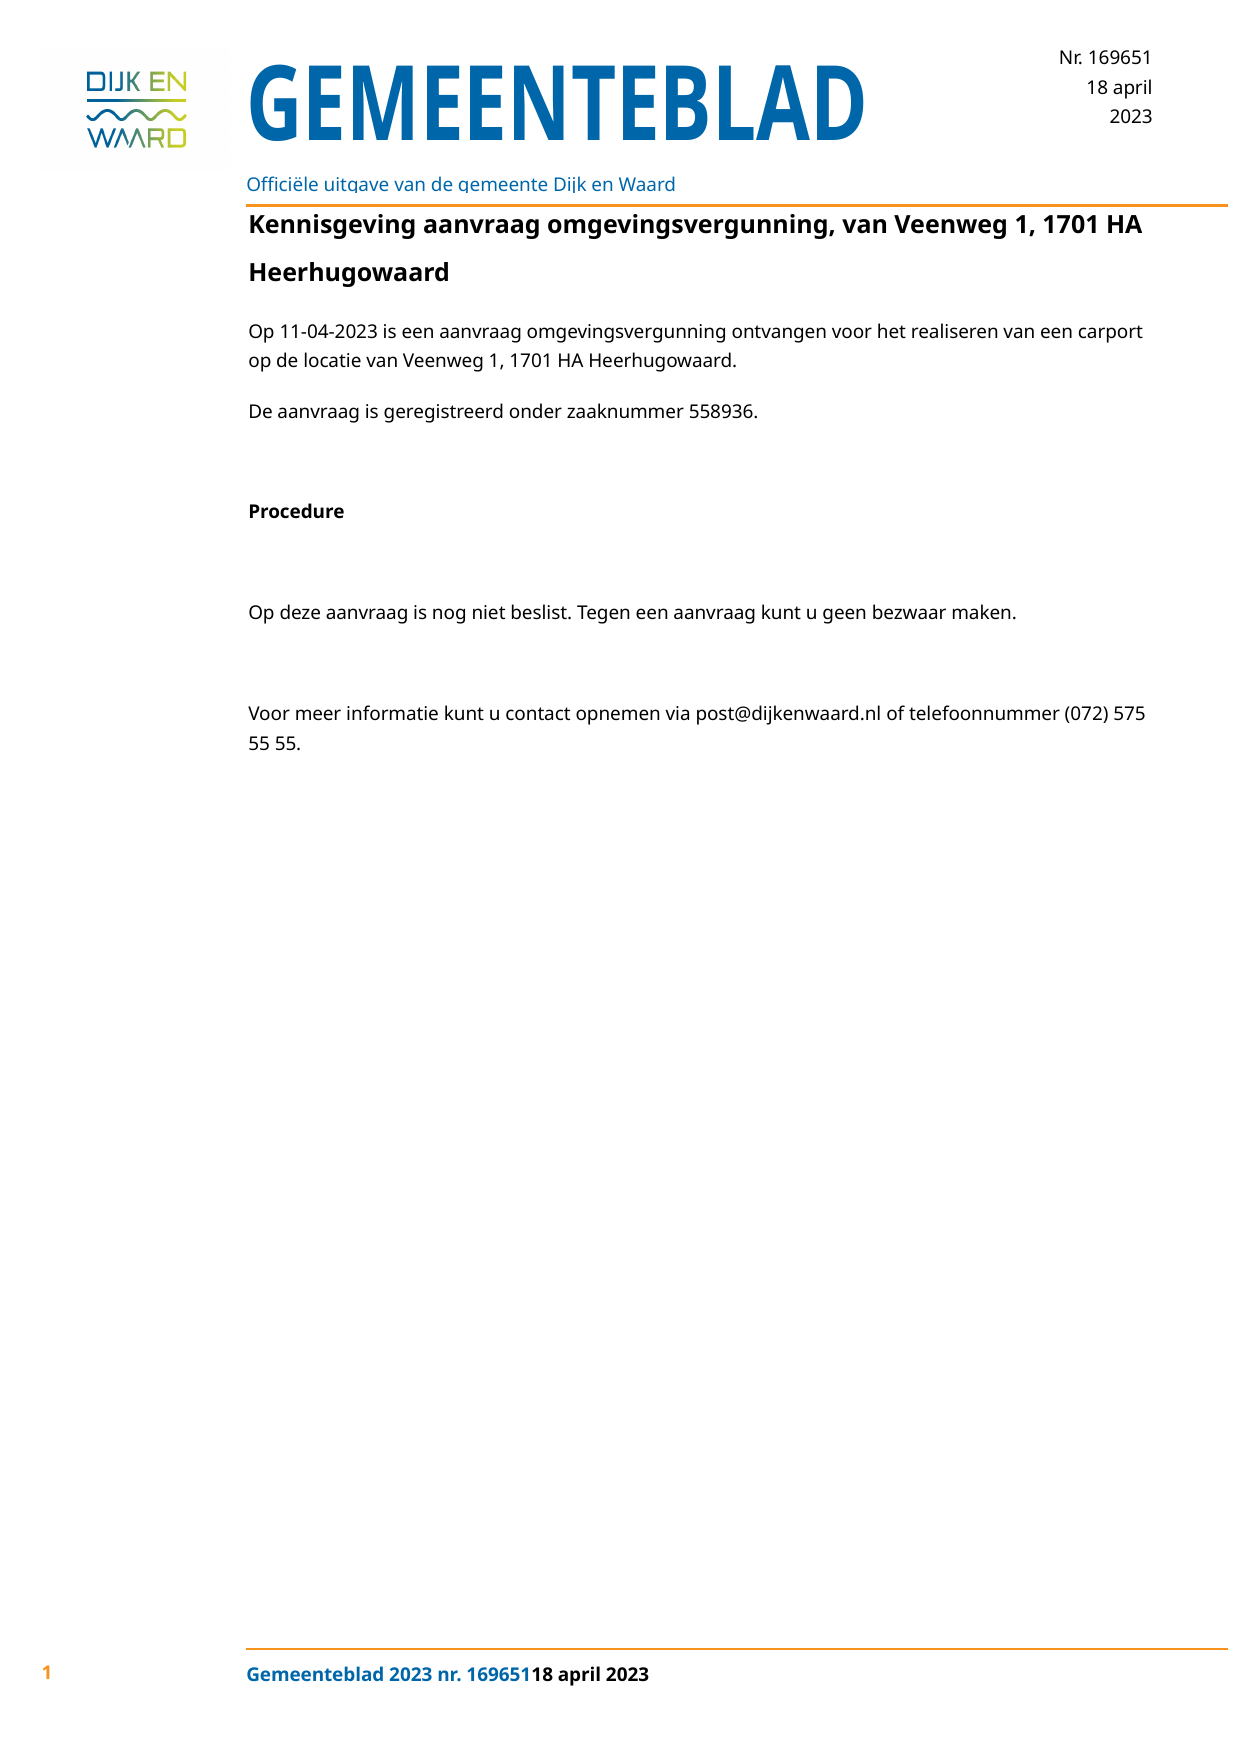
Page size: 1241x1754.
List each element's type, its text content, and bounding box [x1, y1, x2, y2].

text Op 11-04-2023 is een aanvraag omgevingsvergunning ontvangen voor het realiseren van een carport op de locatie van Veenweg 1, 1701 HA Heerhugowaard. [248, 318, 1152, 373]
text De aanvraag is geregistreerd onder zaaknummer 558936. [248, 398, 1152, 424]
text Kennisgeving aanvraag omgevingsvergunning, van Veenweg 1, 1701 HA Heerhugowaard [248, 207, 1152, 288]
picture [41, 47, 231, 172]
text Op deze aanvraag is nog niet beslist. Tegen een aanvraag kunt u geen bezwaar maken. [248, 599, 1152, 625]
text Procedure [248, 499, 1152, 524]
text Voor meer informatie kunt u contact opnemen via post@dijkenwaard.nl of telefoonnummer (072) 575 55 55. [248, 700, 1152, 756]
